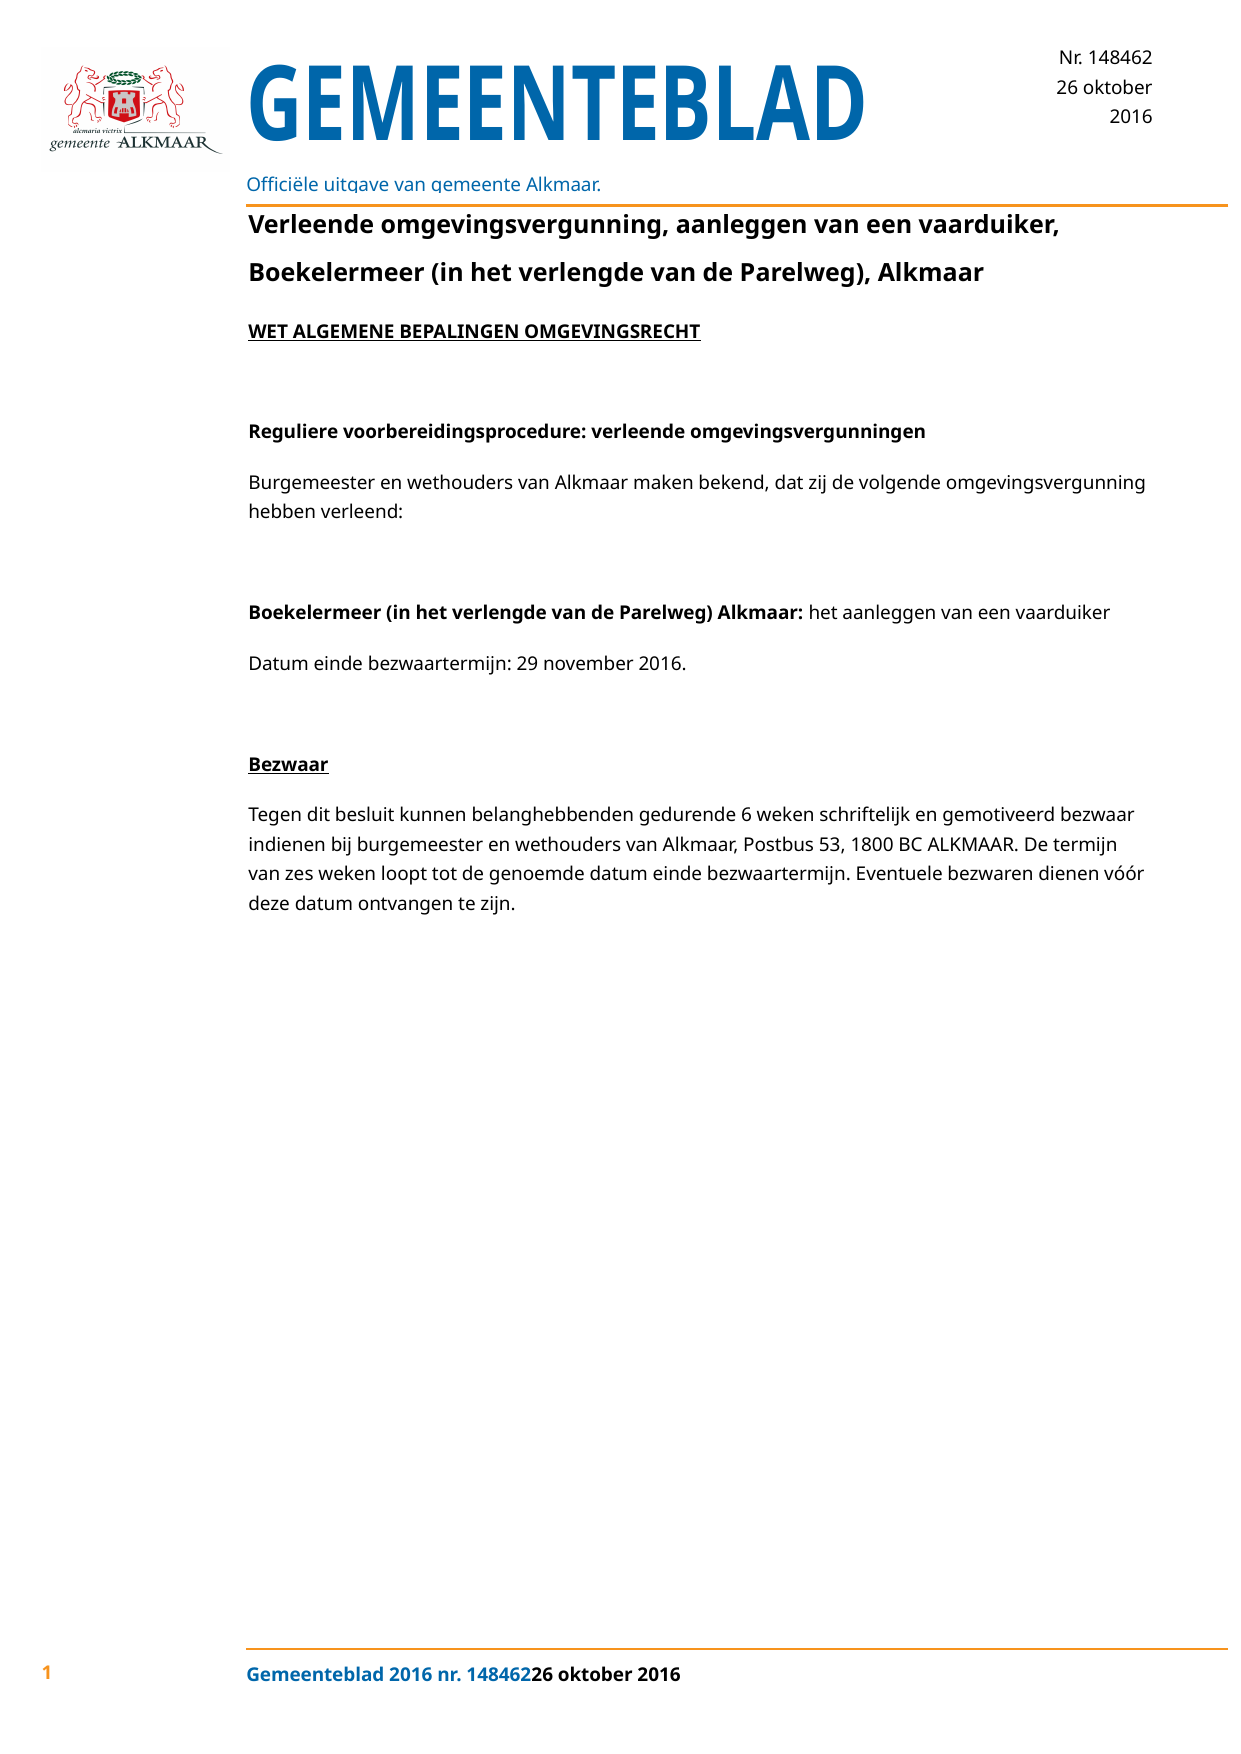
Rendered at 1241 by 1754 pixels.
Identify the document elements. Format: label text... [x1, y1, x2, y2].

text Tegen dit besluit kunnen belanghebbenden gedurende 6 weken schriftelijk en gemotiveerd bezwaar indienen bij burgemeester en wethouders van Alkmaar, Postbus 53, 1800 BC ALKMAAR. De termijn van zes weken loopt tot de genoemde datum einde bezwaartermijn. Eventuele bezwaren dienen vóór deze datum ontvangen te zijn. [248, 801, 1152, 916]
text WET ALGEMENE BEPALINGEN OMGEVINGSRECHT [248, 318, 1152, 344]
text Burgemeester en wethouders van Alkmaar maken bekend, dat zij de volgende omgevingsvergunning hebben verleend: [248, 469, 1152, 524]
picture [41, 47, 231, 172]
text Reguliere voorbereidingsprocedure: verleende omgevingsvergunningen [248, 419, 1152, 444]
text Bezwaar [248, 751, 1152, 777]
text Boekelermeer (in het verlengde van de Parelweg) Alkmaar: het aanleggen van een vaarduiker [248, 599, 1152, 625]
text Verleende omgevingsvergunning, aanleggen van een vaarduiker, Boekelermeer (in het verlengde van de Parelweg), Alkmaar [248, 207, 1152, 288]
text Datum einde bezwaartermijn: 29 november 2016. [248, 650, 1152, 676]
